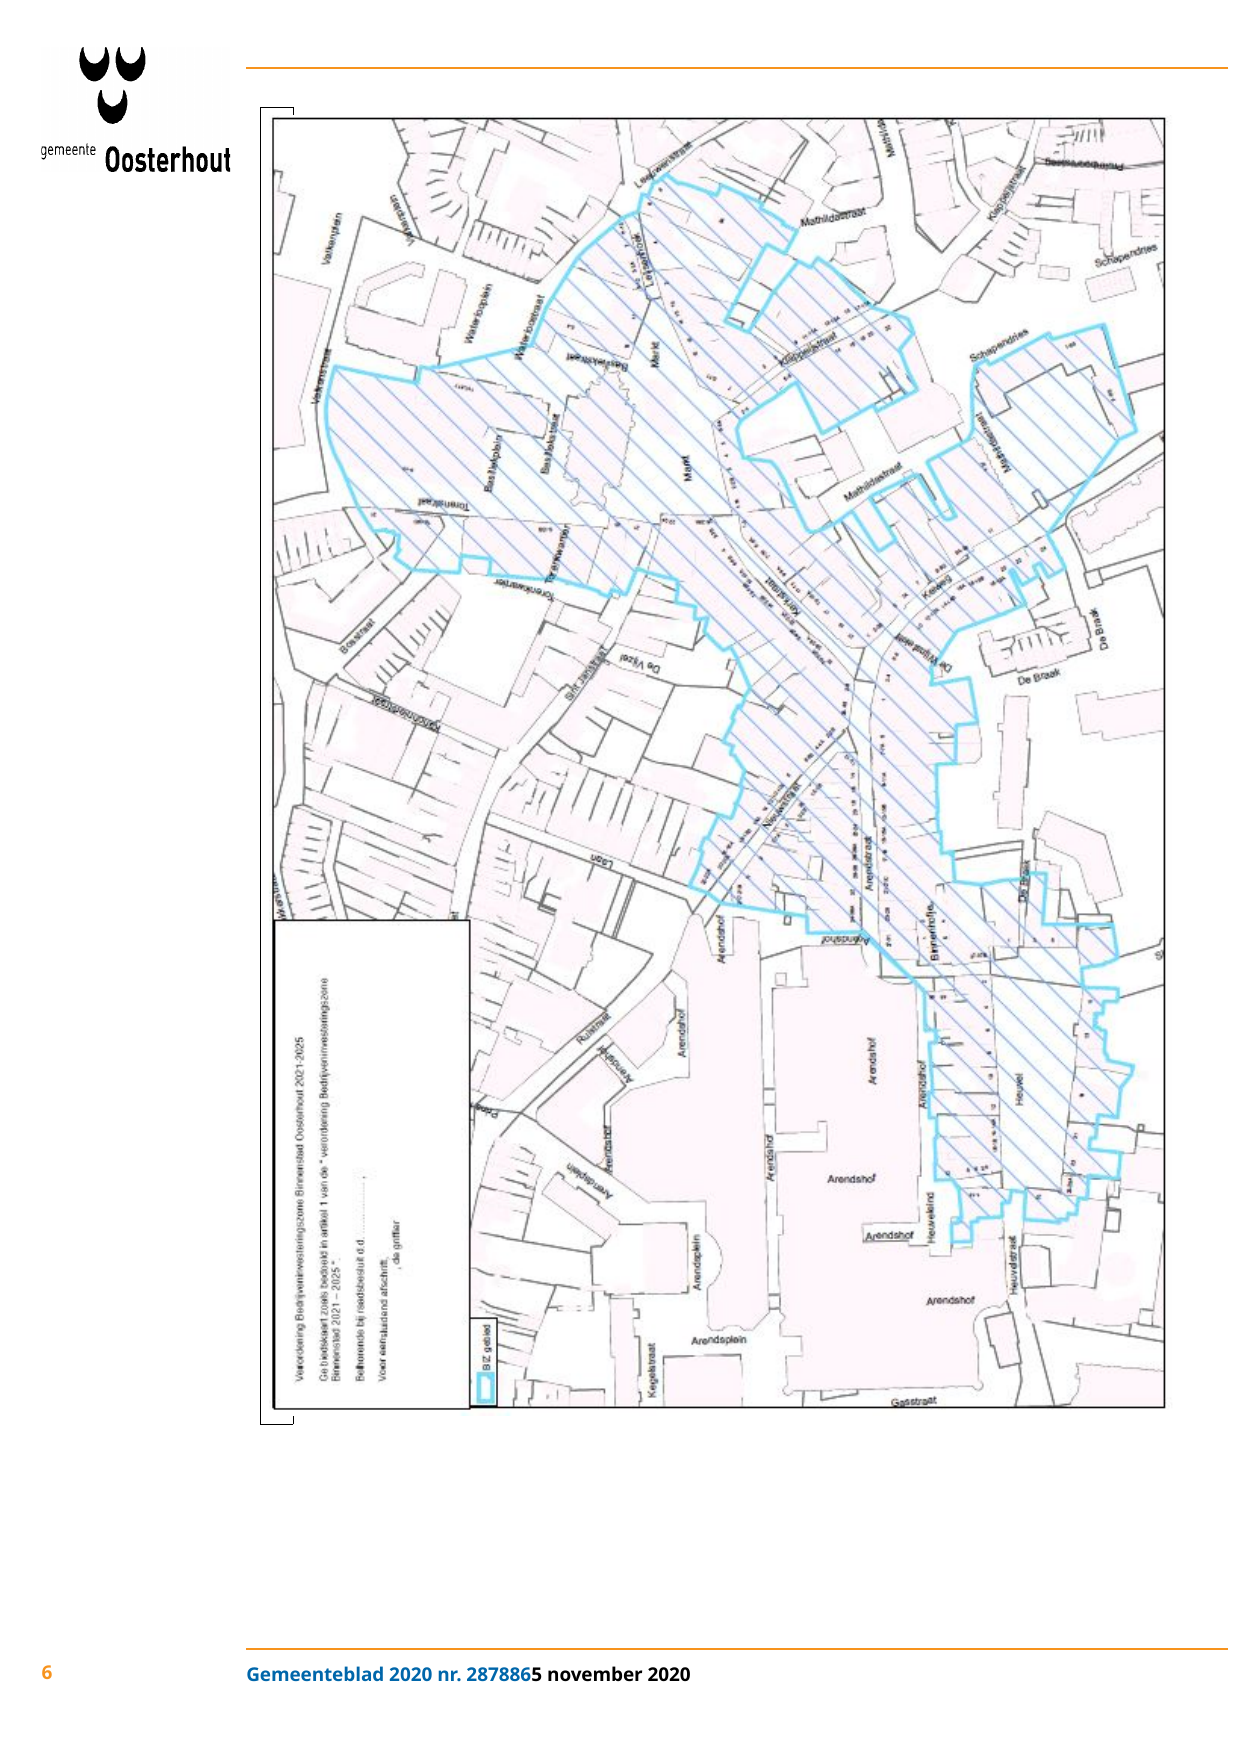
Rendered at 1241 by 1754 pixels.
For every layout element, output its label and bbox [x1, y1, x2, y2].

picture [268, 115, 1173, 1416]
picture [41, 47, 231, 172]
